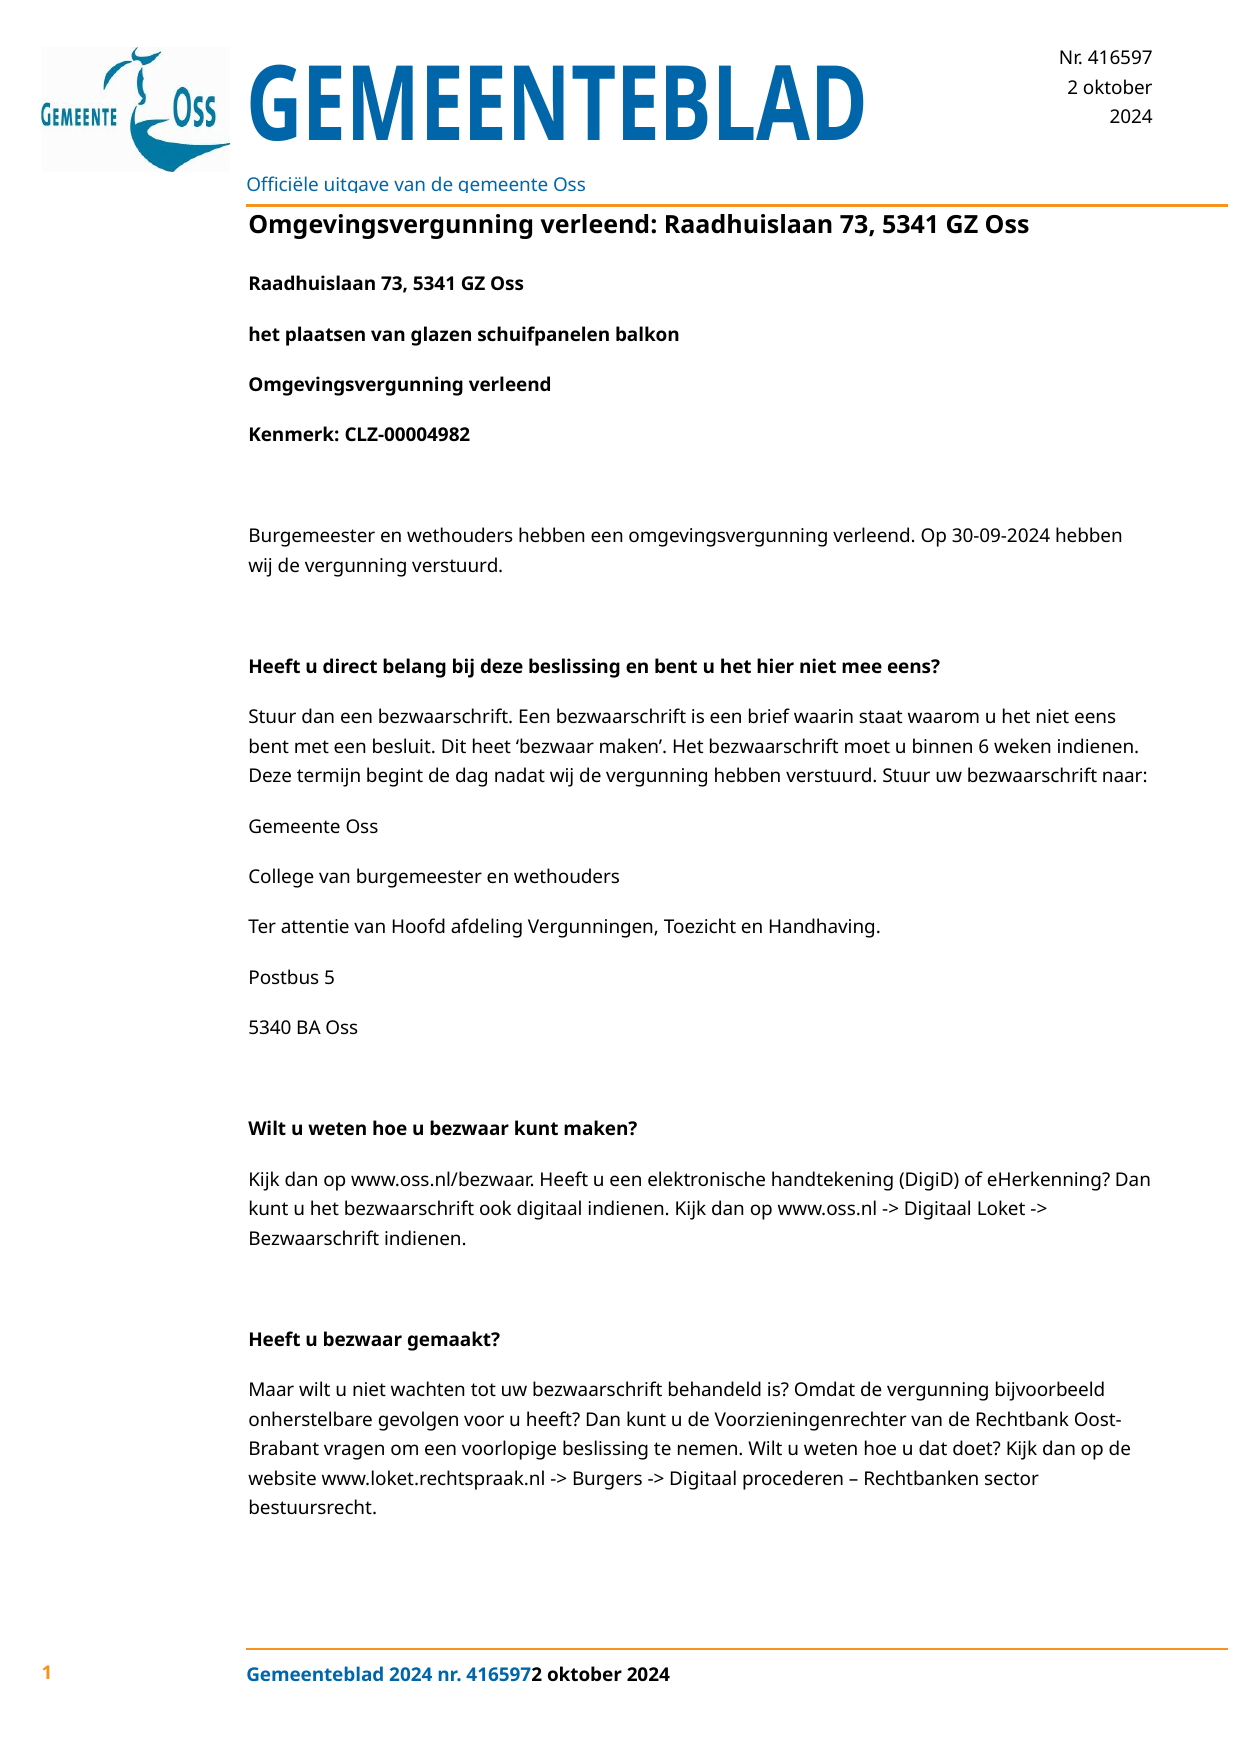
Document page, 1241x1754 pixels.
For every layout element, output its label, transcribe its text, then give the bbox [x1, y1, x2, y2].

text Wilt u weten hoe u bezwaar kunt maken? [248, 1115, 1152, 1141]
text 5340 BA Oss [248, 1014, 1152, 1040]
text het plaatsen van glazen schuifpanelen balkon [248, 321, 1152, 346]
text Maar wilt u niet wachten tot uw bezwaarschrift behandeld is? Omdat de vergunning bijvoorbeeld onherstelbare gevolgen voor u heeft? Dan kunt u de Voorzieningenrechter van de Rechtbank Oost-Brabant vragen om een voorlopige beslissing te nemen. Wilt u weten hoe u dat doet? Kijk dan op de website www.loket.rechtspraak.nl -> Burgers -> Digitaal procederen – Rechtbanken sector bestuursrecht. [248, 1376, 1152, 1520]
text Raadhuislaan 73, 5341 GZ Oss [248, 270, 1152, 296]
text Ter attentie van Hoofd afdeling Vergunningen, Toezicht en Handhaving. [248, 914, 1152, 939]
picture [41, 47, 231, 172]
text Stuur dan een bezwaarschrift. Een bezwaarschrift is een brief waarin staat waarom u het niet eens bent met een besluit. Dit heet ‘bezwaar maken’. Het bezwaarschrift moet u binnen 6 weken indienen. Deze termijn begint de dag nadat wij de vergunning hebben verstuurd. Stuur uw bezwaarschrift naar: [248, 703, 1152, 788]
text Heeft u bezwaar gemaakt? [248, 1326, 1152, 1351]
text Postbus 5 [248, 964, 1152, 990]
text Heeft u direct belang bij deze beslissing en bent u het hier niet mee eens? [248, 653, 1152, 678]
text Omgevingsvergunning verleend: Raadhuislaan 73, 5341 GZ Oss [248, 207, 1152, 241]
text College van burgemeester en wethouders [248, 863, 1152, 889]
text Kijk dan op www.oss.nl/bezwaar. Heeft u een elektronische handtekening (DigiD) of eHerkenning? Dan kunt u het bezwaarschrift ook digitaal indienen. Kijk dan op www.oss.nl -> Digitaal Loket -> Bezwaarschrift indienen. [248, 1166, 1152, 1251]
text Kenmerk: CLZ-00004982 [248, 422, 1152, 447]
text Omgevingsvergunning verleend [248, 371, 1152, 397]
text Gemeente Oss [248, 813, 1152, 838]
text Burgemeester en wethouders hebben een omgevingsvergunning verleend. Op 30-09-2024 hebben wij de vergunning verstuurd. [248, 522, 1152, 578]
